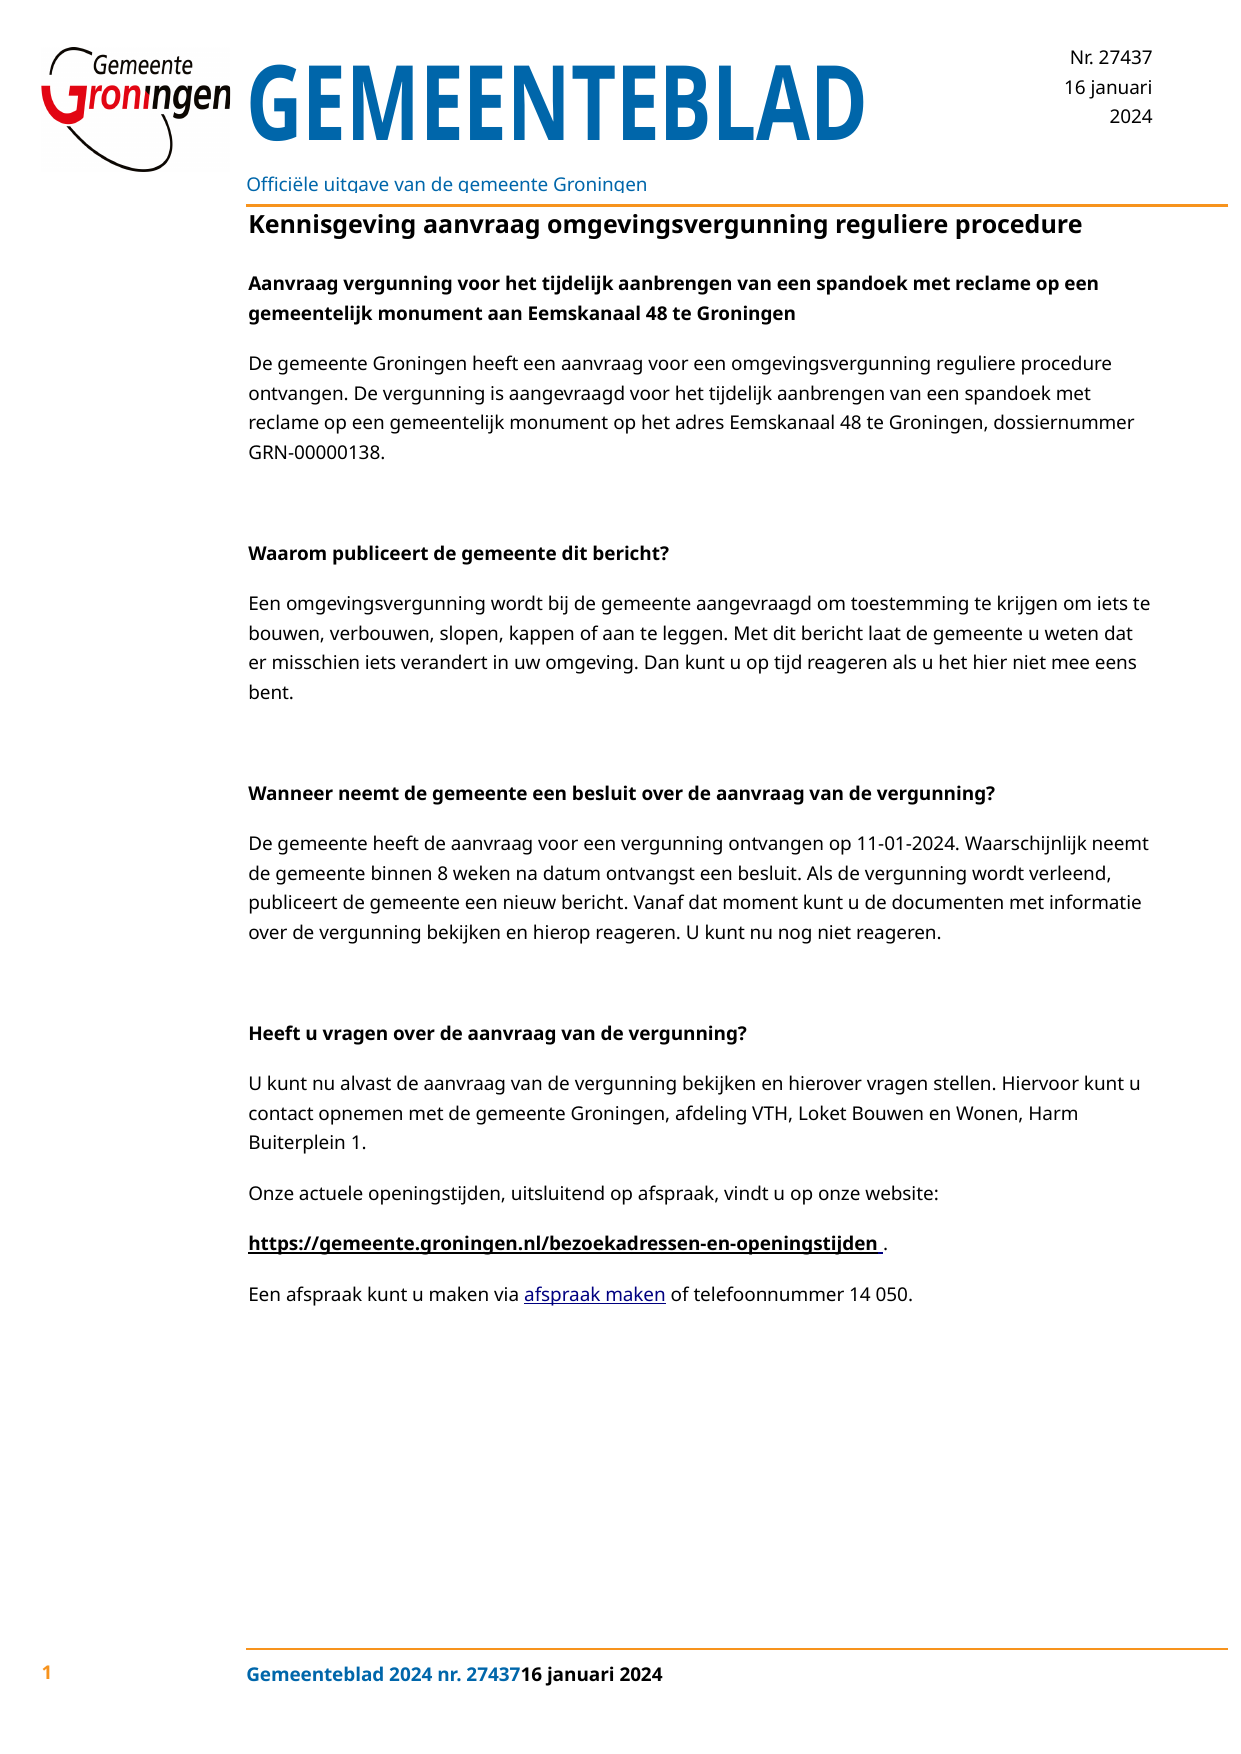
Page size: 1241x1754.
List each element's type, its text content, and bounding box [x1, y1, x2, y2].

text Onze actuele openingstijden, uitsluitend op afspraak, vindt u op onze website: [248, 1180, 1152, 1206]
text U kunt nu alvast de aanvraag van de vergunning bekijken en hierover vragen stellen. Hiervoor kunt u contact opnemen met de gemeente Groningen, afdeling VTH, Loket Bouwen en Wonen, Harm Buiterplein 1. [248, 1070, 1152, 1155]
text Aanvraag vergunning voor het tijdelijk aanbrengen van een spandoek met reclame op een gemeentelijk monument aan Eemskanaal 48 te Groningen [248, 270, 1152, 326]
text Heeft u vragen over de aanvraag van de vergunning? [248, 1020, 1152, 1046]
text Een omgevingsvergunning wordt bij de gemeente aangevraagd om toestemming te krijgen om iets te bouwen, verbouwen, slopen, kappen of aan te leggen. Met dit bericht laat de gemeente u weten dat er misschien iets verandert in uw omgeving. Dan kunt u op tijd reageren als u het hier niet mee eens bent. [248, 590, 1152, 705]
text Waarom publiceert de gemeente dit bericht? [248, 540, 1152, 566]
text Wanneer neemt de gemeente een besluit over de aanvraag van de vergunning? [248, 780, 1152, 806]
picture [41, 47, 231, 172]
text Kennisgeving aanvraag omgevingsvergunning reguliere procedure [248, 207, 1152, 241]
text De gemeente Groningen heeft een aanvraag voor een omgevingsvergunning reguliere procedure ontvangen. De vergunning is aangevraagd voor het tijdelijk aanbrengen van een spandoek met reclame op een gemeentelijk monument op het adres Eemskanaal 48 te Groningen, dossiernummer GRN-00000138. [248, 350, 1152, 465]
text Een afspraak kunt u maken via afspraak maken of telefoonnummer 14 050. [248, 1281, 1152, 1306]
text https://gemeente.groningen.nl/bezoekadressen-en-openingstijden . [248, 1230, 1152, 1256]
text De gemeente heeft de aanvraag voor een vergunning ontvangen op 11-01-2024. Waarschijnlijk neemt de gemeente binnen 8 weken na datum ontvangst een besluit. Als de vergunning wordt verleend, publiceert de gemeente een nieuw bericht. Vanaf dat moment kunt u de documenten met informatie over de vergunning bekijken en hierop reageren. U kunt nu nog niet reageren. [248, 830, 1152, 945]
